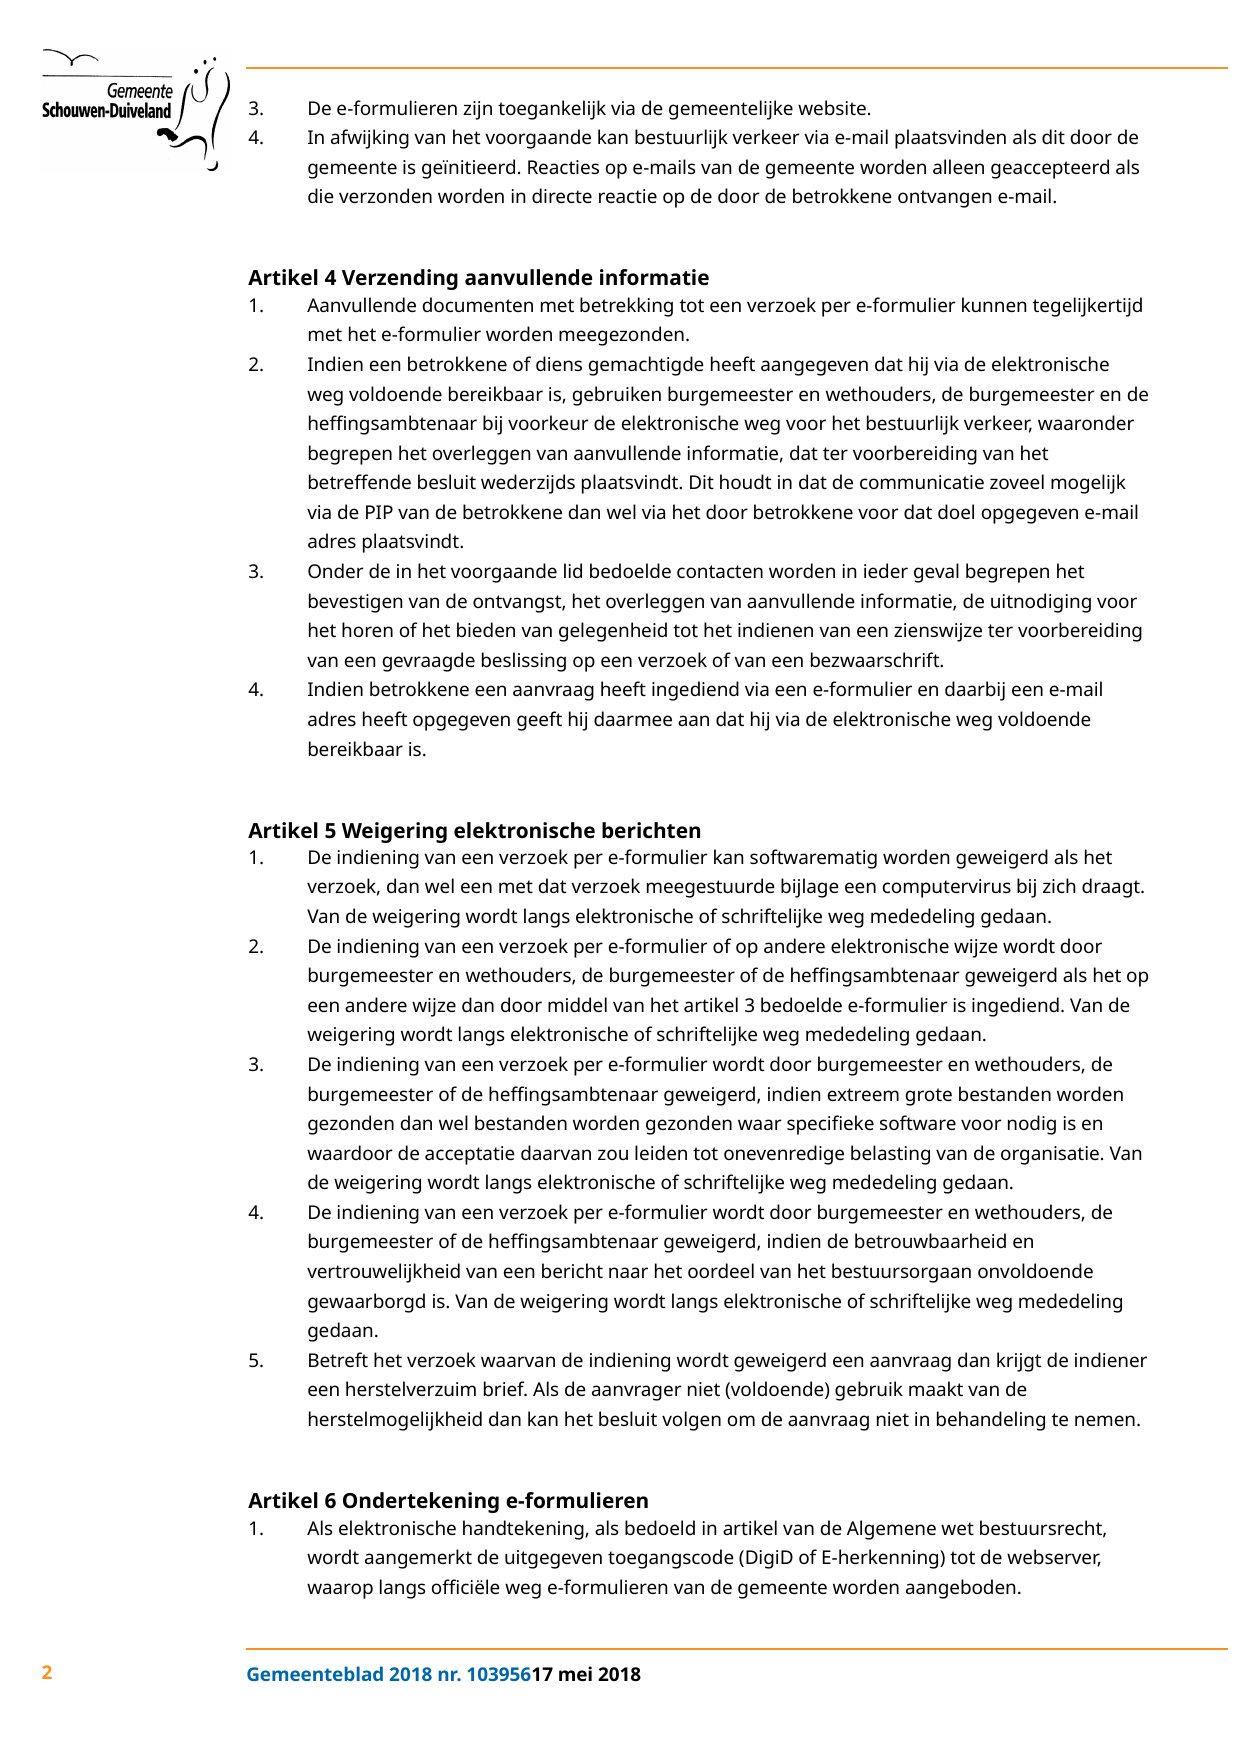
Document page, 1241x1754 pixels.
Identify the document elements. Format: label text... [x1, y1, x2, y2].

list De indiening van een verzoek per e-formulier wordt door burgemeester en wethouders, de burgemeester of de heffingsambtenaar geweigerd, indien de betrouwbaarheid en vertrouwelijkheid van een bericht naar het oordeel van het bestuursorgaan onvoldoende gewaarborgd is. Van de weigering wordt langs elektronische of schriftelijke weg mededeling gedaan. [248, 1199, 1152, 1343]
list De indiening van een verzoek per e-formulier of op andere elektronische wijze wordt door burgemeester en wethouders, de burgemeester of de heffingsambtenaar geweigerd als het op een andere wijze dan door middel van het artikel 3 bedoelde e-formulier is ingediend. Van de weigering wordt langs elektronische of schriftelijke weg mededeling gedaan. [248, 933, 1152, 1047]
list De e-formulieren zijn toegankelijk via de gemeentelijke website. [248, 95, 1152, 121]
text Artikel 5 Weigering elektronische berichten [248, 816, 1152, 844]
list Aanvullende documenten met betrekking tot een verzoek per e-formulier kunnen tegelijkertijd met het e-formulier worden meegezonden. [248, 292, 1152, 347]
list De indiening van een verzoek per e-formulier wordt door burgemeester en wethouders, de burgemeester of de heffingsambtenaar geweigerd, indien extreem grote bestanden worden gezonden dan wel bestanden worden gezonden waar specifieke software voor nodig is en waardoor de acceptatie daarvan zou leiden tot onevenredige belasting van de organisatie. Van de weigering wordt langs elektronische of schriftelijke weg mededeling gedaan. [248, 1051, 1152, 1195]
list Betreft het verzoek waarvan de indiening wordt geweigerd een aanvraag dan krijgt de indiener een herstelverzuim brief. Als de aanvrager niet (voldoende) gebruik maakt van de herstelmogelijkheid dan kan het besluit volgen om de aanvraag niet in behandeling te nemen. [248, 1347, 1152, 1432]
list Indien betrokkene een aanvraag heeft ingediend via een e-formulier en daarbij een e-mail adres heeft opgegeven geeft hij daarmee aan dat hij via de elektronische weg voldoende bereikbaar is. [248, 677, 1152, 761]
list Onder de in het voorgaande lid bedoelde contacten worden in ieder geval begrepen het bevestigen van de ontvangst, het overleggen van aanvullende informatie, de uitnodiging voor het horen of het bieden van gelegenheid tot het indienen van een zienswijze ter voorbereiding van een gevraagde beslissing op een verzoek of van een bezwaarschrift. [248, 558, 1152, 673]
text Artikel 4 Verzending aanvullende informatie [248, 263, 1152, 292]
list Als elektronische handtekening, als bedoeld in artikel van de Algemene wet bestuursrecht, wordt aangemerkt de uitgegeven toegangscode (DigiD of E-herkenning) tot de webserver, waarop langs officiële weg e-formulieren van de gemeente worden aangeboden. [248, 1515, 1152, 1599]
picture [41, 47, 231, 172]
text Artikel 6 Ondertekening e-formulieren [248, 1486, 1152, 1515]
list Indien een betrokkene of diens gemachtigde heeft aangegeven dat hij via de elektronische weg voldoende bereikbaar is, gebruiken burgemeester en wethouders, de burgemeester en de heffingsambtenaar bij voorkeur de elektronische weg voor het bestuurlijk verkeer, waaronder begrepen het overleggen van aanvullende informatie, dat ter voorbereiding van het betreffende besluit wederzijds plaatsvindt. Dit houdt in dat de communicatie zoveel mogelijk via de PIP van de betrokkene dan wel via het door betrokkene voor dat doel opgegeven e-mail adres plaatsvindt. [248, 351, 1152, 554]
list De indiening van een verzoek per e-formulier kan softwarematig worden geweigerd als het verzoek, dan wel een met dat verzoek meegestuurde bijlage een computervirus bij zich draagt. Van de weigering wordt langs elektronische of schriftelijke weg mededeling gedaan. [248, 844, 1152, 929]
list In afwijking van het voorgaande kan bestuurlijk verkeer via e-mail plaatsvinden als dit door de gemeente is geïnitieerd. Reacties op e-mails van de gemeente worden alleen geaccepteerd als die verzonden worden in directe reactie op de door de betrokkene ontvangen e-mail. [248, 124, 1152, 209]
